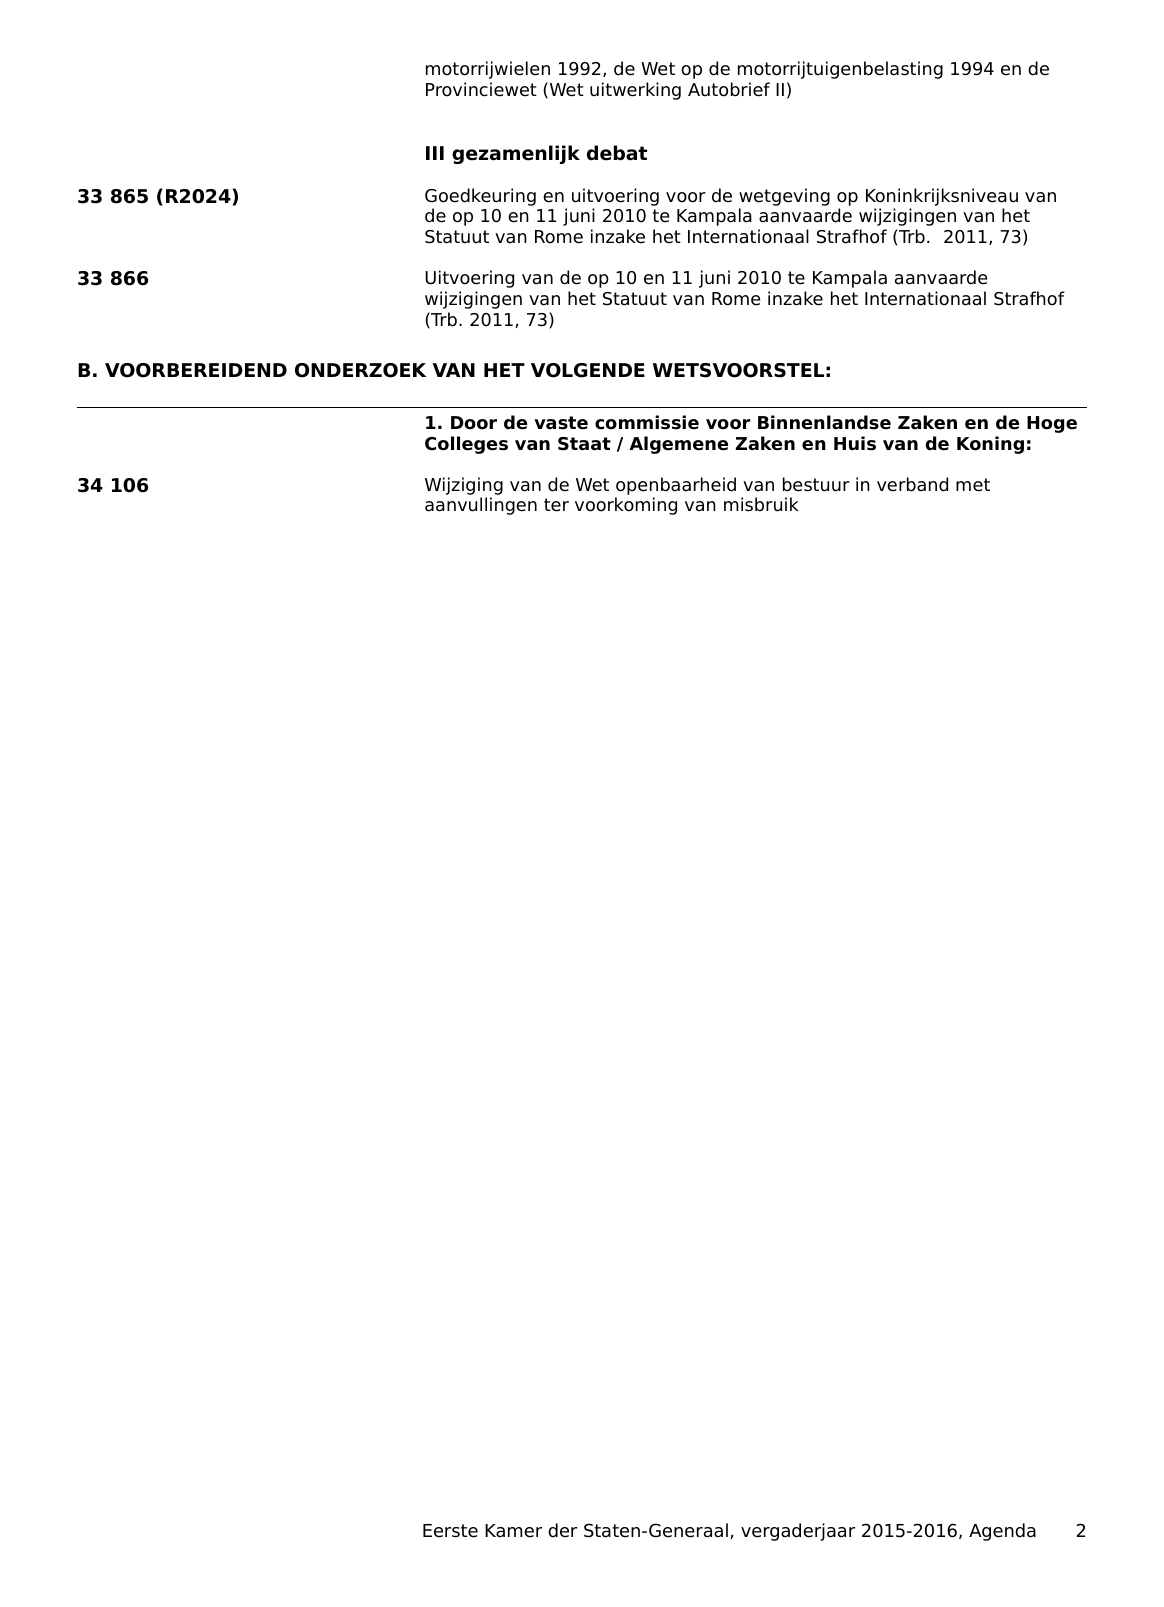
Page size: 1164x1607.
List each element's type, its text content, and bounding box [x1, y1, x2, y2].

table_cell [401, 100, 418, 121]
table_cell [401, 475, 418, 516]
table_header [401, 408, 418, 454]
table_cell [77, 165, 401, 186]
table_cell Uitvoering van de op 10 en 11 juni 2010 te Kampala aanvaarde wijzigingen van het Statuut van Rome inzake het Internationaal Strafhof (Trb. 2011, 73) [418, 268, 1087, 330]
table_cell Wijziging van de Wet openbaarheid van bestuur in verband met aanvullingen ter voorkoming van misbruik [418, 475, 1087, 516]
table_cell [77, 59, 401, 100]
table_cell III gezamenlijk debat [418, 121, 1087, 165]
table_cell [418, 248, 1087, 268]
table_cell [401, 59, 418, 100]
table_cell [401, 165, 418, 186]
table_cell [418, 100, 1087, 121]
table_cell [77, 454, 401, 475]
table_cell 33 866 [77, 268, 401, 330]
table_header [77, 408, 401, 454]
table_cell 33 865 (R2024) [77, 186, 401, 248]
table_cell 34 106 [77, 475, 401, 516]
table_cell [418, 165, 1087, 186]
table_cell [401, 268, 418, 330]
table_cell [401, 454, 418, 475]
subtitle B. VOORBEREIDEND ONDERZOEK VAN HET VOLGENDE WETSVOORSTEL: [77, 360, 1087, 382]
table_cell Goedkeuring en uitvoering voor de wetgeving op Koninkrijksniveau van de op 10 en 11 juni 2010 te Kampala aanvaarde wijzigingen van het Statuut van Rome inzake het Internationaal Strafhof (Trb. 2011, 73) [418, 186, 1087, 248]
table_cell [418, 454, 1087, 475]
table_cell [401, 186, 418, 248]
table_cell [401, 248, 418, 268]
table_cell [77, 248, 401, 268]
table_cell motorrijwielen 1992, de Wet op de motorrijtuigenbelasting 1994 en de Provinciewet (Wet uitwerking Autobrief II) [418, 59, 1087, 100]
table_header 1. Door de vaste commissie voor Binnenlandse Zaken en de Hoge Colleges van Staat / Algemene Zaken en Huis van de Koning: [418, 408, 1087, 454]
table_cell [401, 121, 418, 165]
table_cell [77, 121, 401, 165]
table_cell [77, 100, 401, 121]
